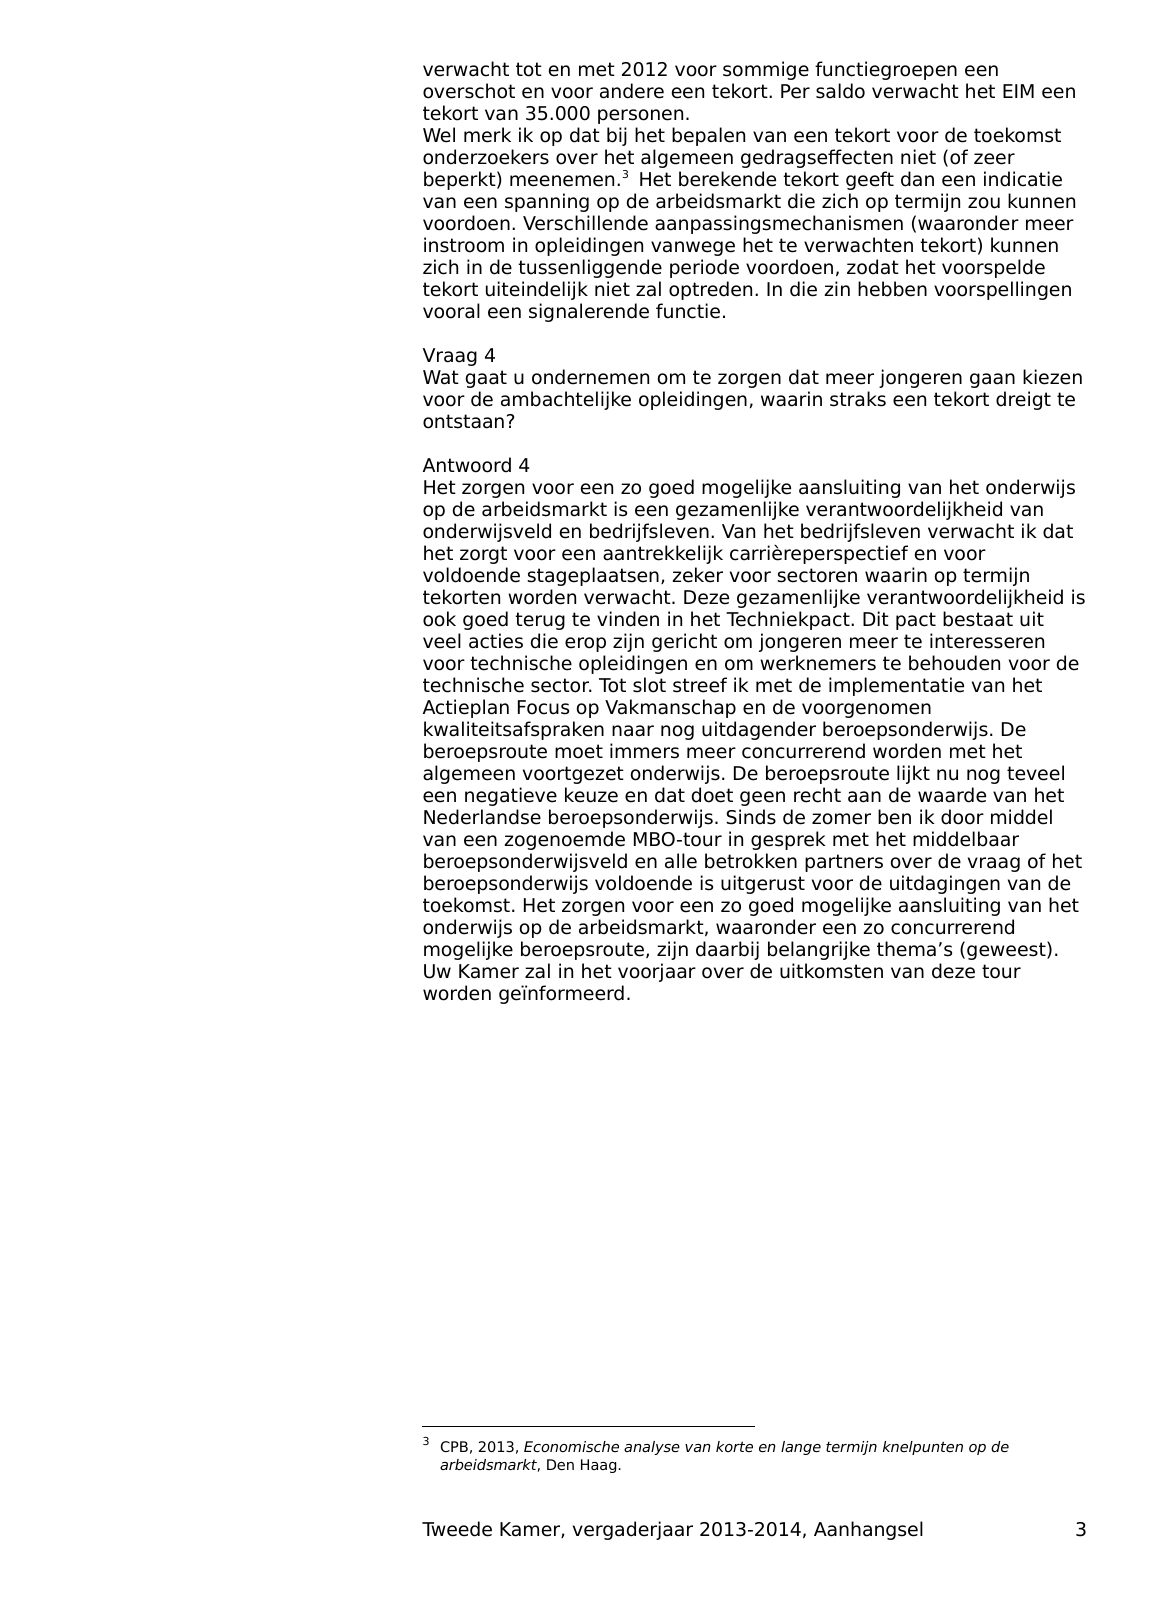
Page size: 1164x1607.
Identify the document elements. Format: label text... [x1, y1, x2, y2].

text Het zorgen voor een zo goed mogelijke aansluiting van het onderwijs op de arbeidsmarkt is een gezamenlijke verantwoordelijkheid van onderwijsveld en bedrijfsleven. Van het bedrijfsleven verwacht ik dat het zorgt voor een aantrekkelijk carrièreperspectief en voor voldoende stageplaatsen, zeker voor sectoren waarin op termijn tekorten worden verwacht. Deze gezamenlijke verantwoordelijkheid is ook goed terug te vinden in het Techniekpact. Dit pact bestaat uit veel acties die erop zijn gericht om jongeren meer te interesseren voor technische opleidingen en om werknemers te behouden voor de technische sector. Tot slot streef ik met de implementatie van het Actieplan Focus op Vakmanschap en de voorgenomen kwaliteitsafspraken naar nog uitdagender beroepsonderwijs. De beroepsroute moet immers meer concurrerend worden met het algemeen voortgezet onderwijs. De beroepsroute lijkt nu nog teveel een negatieve keuze en dat doet geen recht aan de waarde van het Nederlandse beroepsonderwijs. Sinds de zomer ben ik door middel van een zogenoemde MBO-tour in gesprek met het middelbaar beroepsonderwijsveld en alle betrokken partners over de vraag of het beroepsonderwijs voldoende is uitgerust voor de uitdagingen van de toekomst. Het zorgen voor een zo goed mogelijke aansluiting van het onderwijs op de arbeidsmarkt, waaronder een zo concurrerend mogelijke beroepsroute, zijn daarbij belangrijke thema’s (geweest). Uw Kamer zal in het voorjaar over de uitkomsten van deze tour worden geïnformeerd. [422, 477, 1087, 1004]
text Wel merk ik op dat bij het bepalen van een tekort voor de toekomst onderzoekers over het algemeen gedragseffecten niet (of zeer beperkt) meenemen. Het berekende tekort geeft dan een indicatie van een spanning op de arbeidsmarkt die zich op termijn zou kunnen voordoen. Verschillende aanpassingsmechanismen (waaronder meer instroom in opleidingen vanwege het te verwachten tekort) kunnen zich in de tussenliggende periode voordoen, zodat het voorspelde tekort uiteindelijk niet zal optreden. In die zin hebben voorspellingen vooral een signalerende functie. [422, 125, 1087, 323]
text Wat gaat u ondernemen om te zorgen dat meer jongeren gaan kiezen voor de ambachtelijke opleidingen, waarin straks een tekort dreigt te ontstaan? [422, 367, 1087, 433]
text verwacht tot en met 2012 voor sommige functiegroepen een overschot en voor andere een tekort. Per saldo verwacht het EIM een tekort van 35.000 personen. [422, 59, 1087, 125]
text Vraag 4 [422, 345, 1087, 367]
text CPB, 2013, Economische analyse van korte en lange termijn knelpunten op de arbeidsmarkt, Den Haag. [422, 1435, 1087, 1474]
text Antwoord 4 [422, 455, 1087, 477]
